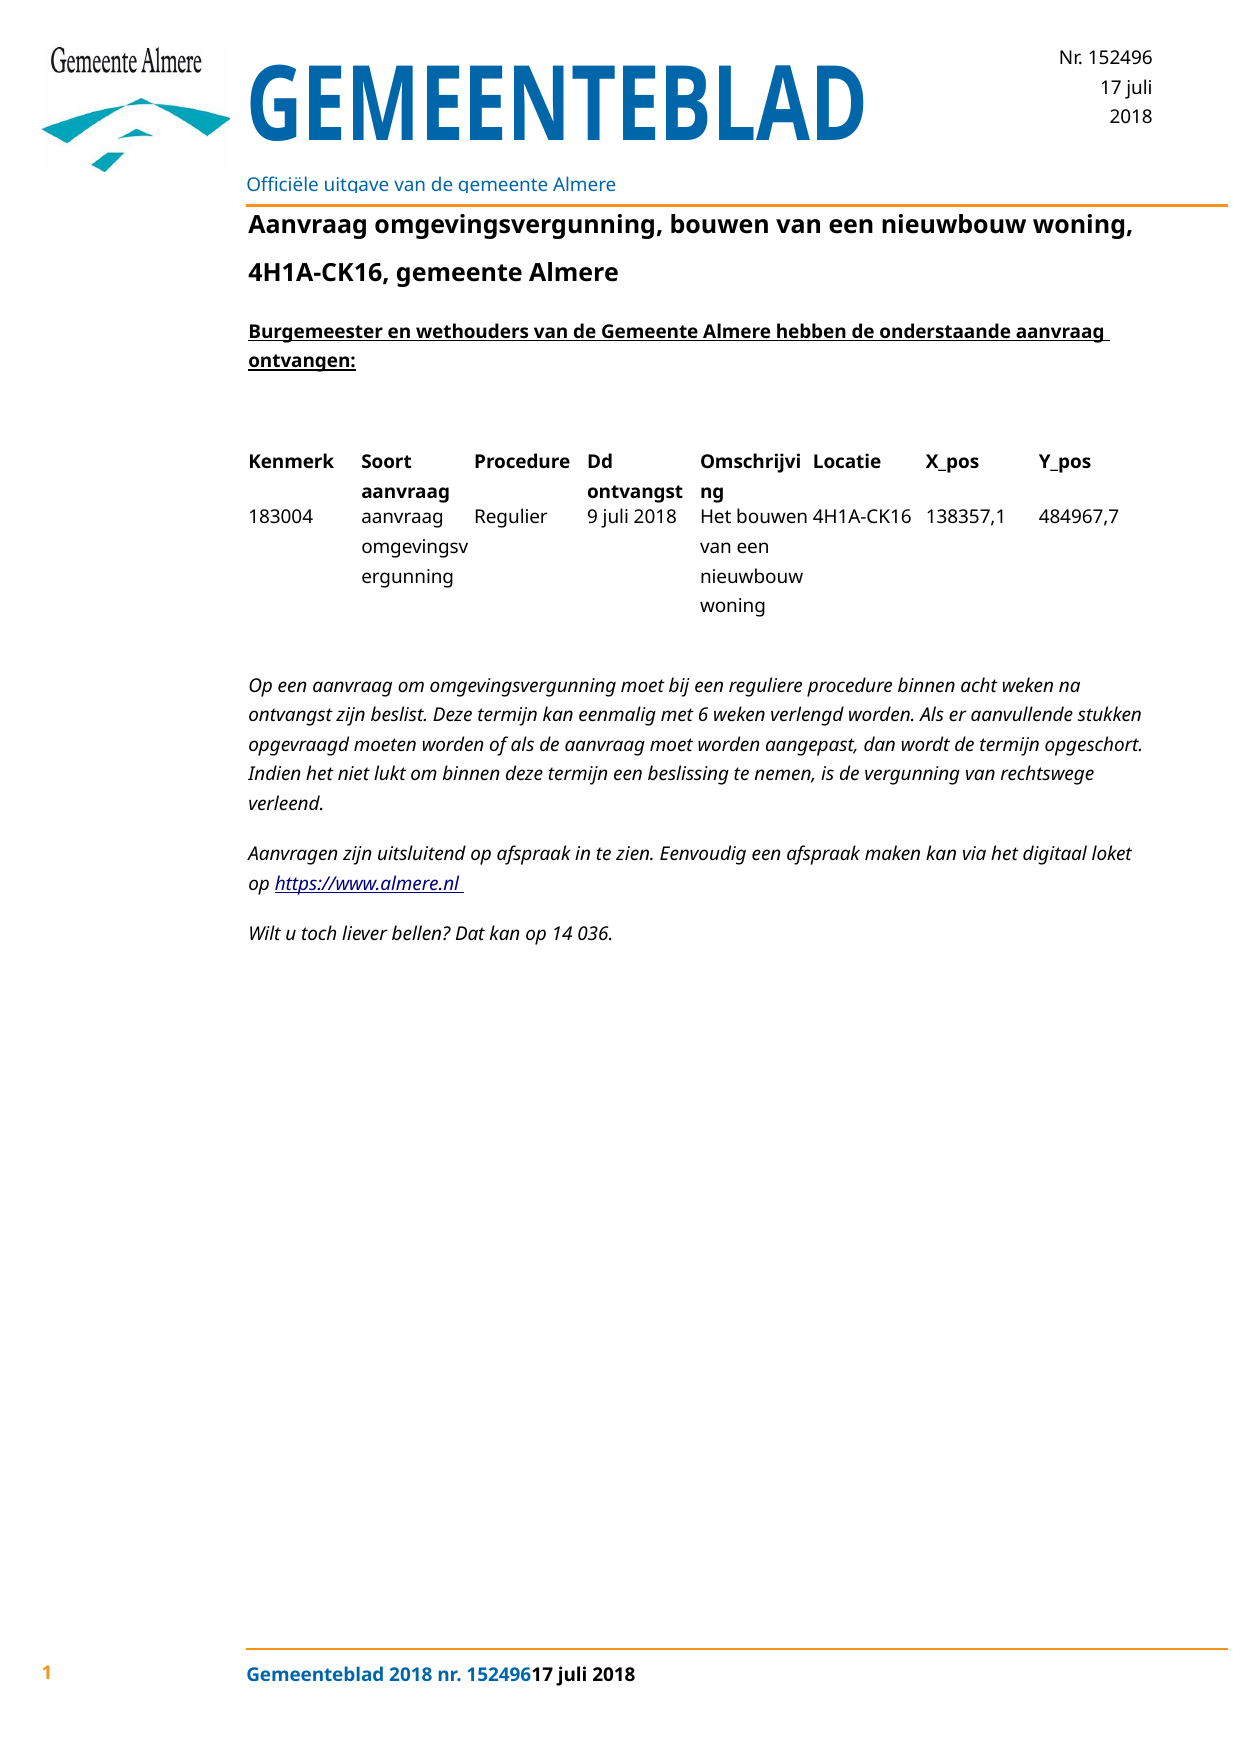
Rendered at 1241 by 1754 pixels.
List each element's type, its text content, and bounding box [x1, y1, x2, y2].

table_cell 138357,1 [926, 504, 1038, 618]
text Burgemeester en wethouders van de Gemeente Almere hebben de onderstaande aanvraag ontvangen: [248, 318, 1152, 373]
table_header Soort aanvraag [361, 449, 474, 504]
table_cell 9 juli 2018 [587, 504, 700, 618]
text Wilt u toch liever bellen? Dat kan op 14 036. [248, 921, 1152, 946]
table_header Locatie [813, 449, 926, 504]
text Aanvragen zijn uitsluitend op afspraak in te zien. Eenvoudig een afspraak maken kan via het digitaal loket op https://www.almere.nl [248, 841, 1152, 896]
table_header Dd ontvangst [587, 449, 700, 504]
table_header X_pos [926, 449, 1038, 504]
table_cell 4H1A-CK16 [813, 504, 926, 618]
table_cell 484967,7 [1039, 504, 1152, 618]
table_header Omschrijving [700, 449, 813, 504]
text Aanvraag omgevingsvergunning, bouwen van een nieuwbouw woning, 4H1A-CK16, gemeente Almere [248, 207, 1152, 288]
table_cell aanvraag omgevingsvergunning [361, 504, 474, 618]
text Op een aanvraag om omgevingsvergunning moet bij een reguliere procedure binnen acht weken na ontvangst zijn beslist. Deze termijn kan eenmalig met 6 weken verlengd worden. Als er aanvullende stukken opgevraagd moeten worden of als de aanvraag moet worden aangepast, dan wordt de termijn opgeschort. Indien het niet lukt om binnen deze termijn een beslissing te nemen, is de vergunning van rechtswege verleend. [248, 672, 1152, 816]
picture [41, 47, 231, 172]
table_cell 183004 [248, 504, 361, 618]
table_cell Regulier [474, 504, 587, 618]
table_header Y_pos [1039, 449, 1152, 504]
table_cell Het bouwen van een nieuwbouw woning [700, 504, 813, 618]
table_header Kenmerk [248, 449, 361, 504]
table_header Procedure [474, 449, 587, 504]
